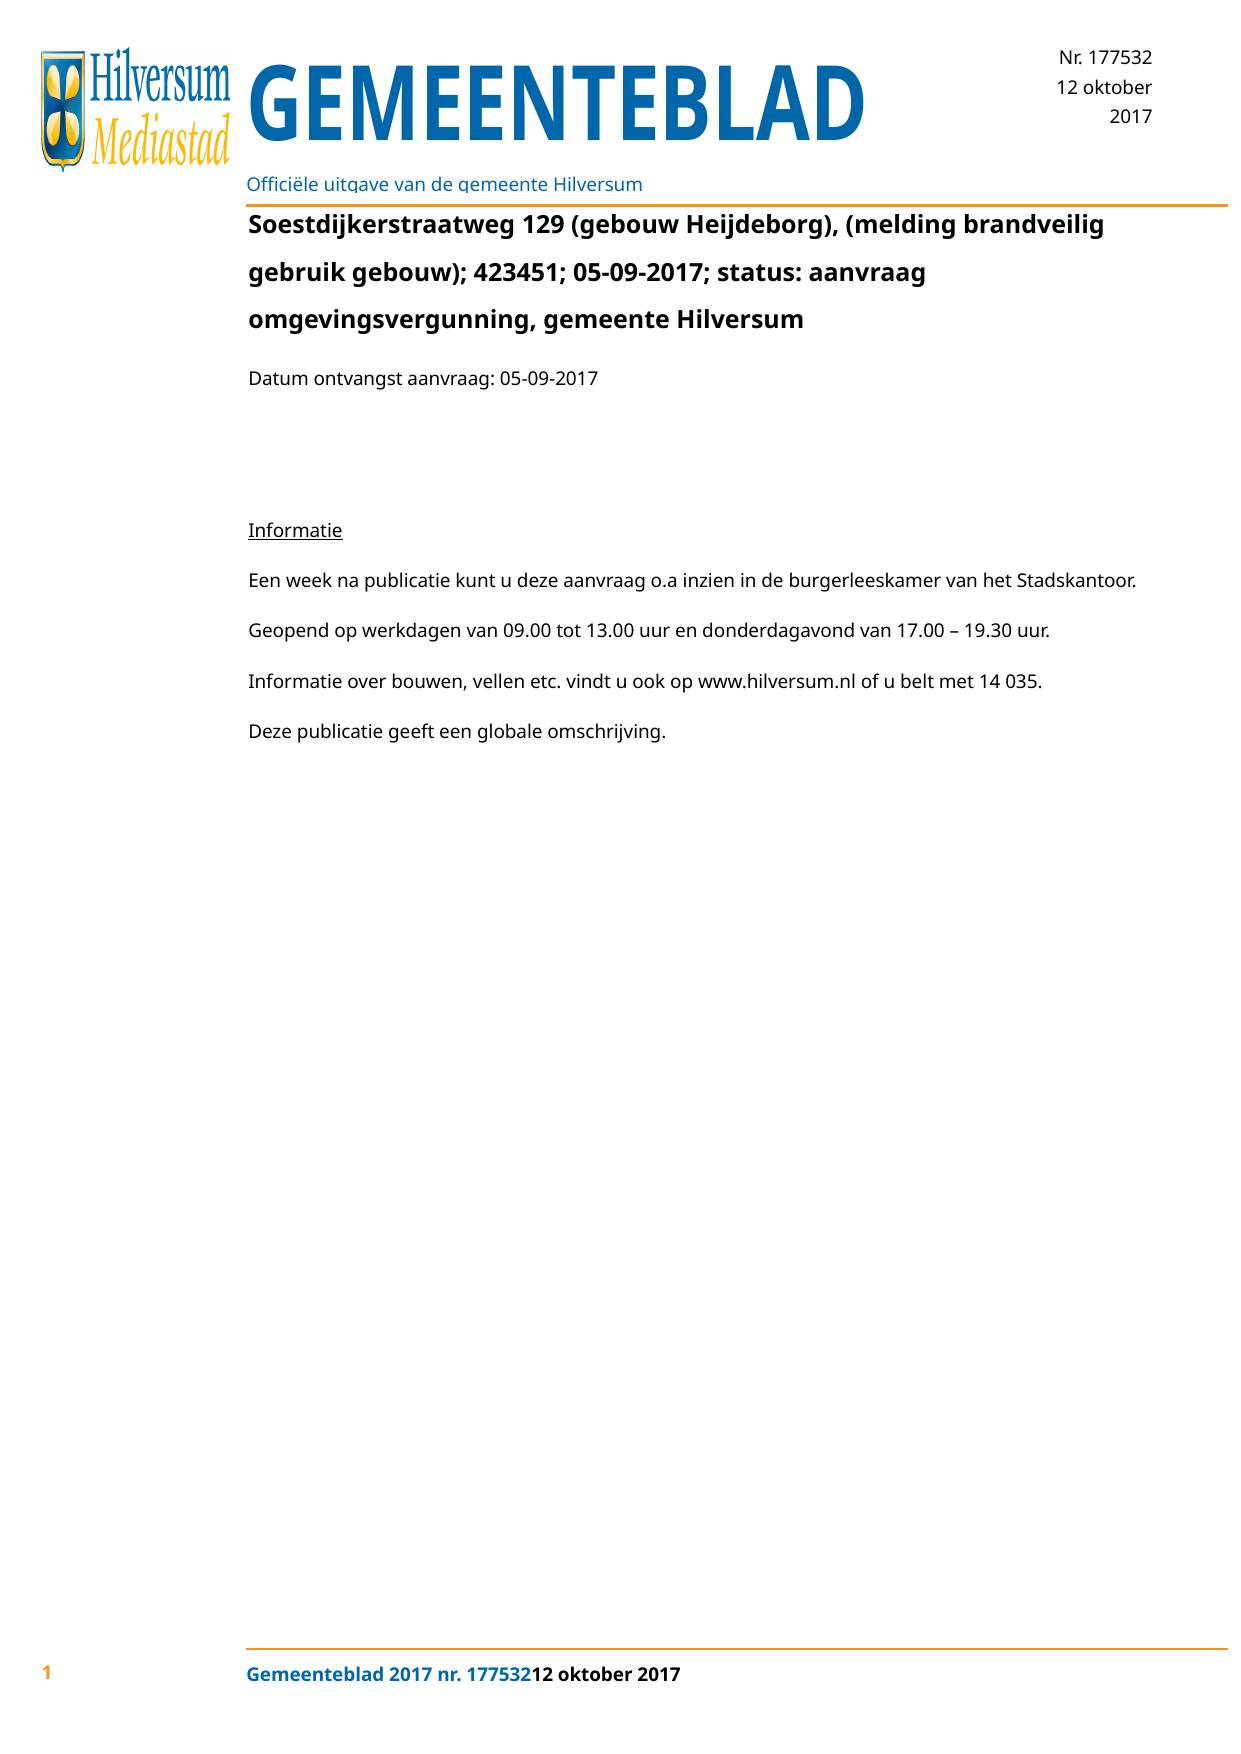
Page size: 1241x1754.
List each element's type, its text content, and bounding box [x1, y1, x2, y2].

text Een week na publicatie kunt u deze aanvraag o.a inzien in de burgerleeskamer van het Stadskantoor. [248, 567, 1152, 593]
text Deze publicatie geeft een globale omschrijving. [248, 718, 1152, 744]
text Soestdijkerstraatweg 129 (gebouw Heijdeborg), (melding brandveilig gebruik gebouw); 423451; 05-09-2017; status: aanvraag omgevingsvergunning, gemeente Hilversum [248, 207, 1152, 336]
text Datum ontvangst aanvraag: 05-09-2017 [248, 366, 1152, 391]
text Geopend op werkdagen van 09.00 tot 13.00 uur en donderdagavond van 17.00 – 19.30 uur. [248, 618, 1152, 643]
text Informatie [248, 517, 1152, 542]
text Informatie over bouwen, vellen etc. vindt u ook op www.hilversum.nl of u belt met 14 035. [248, 668, 1152, 694]
picture [41, 47, 231, 172]
